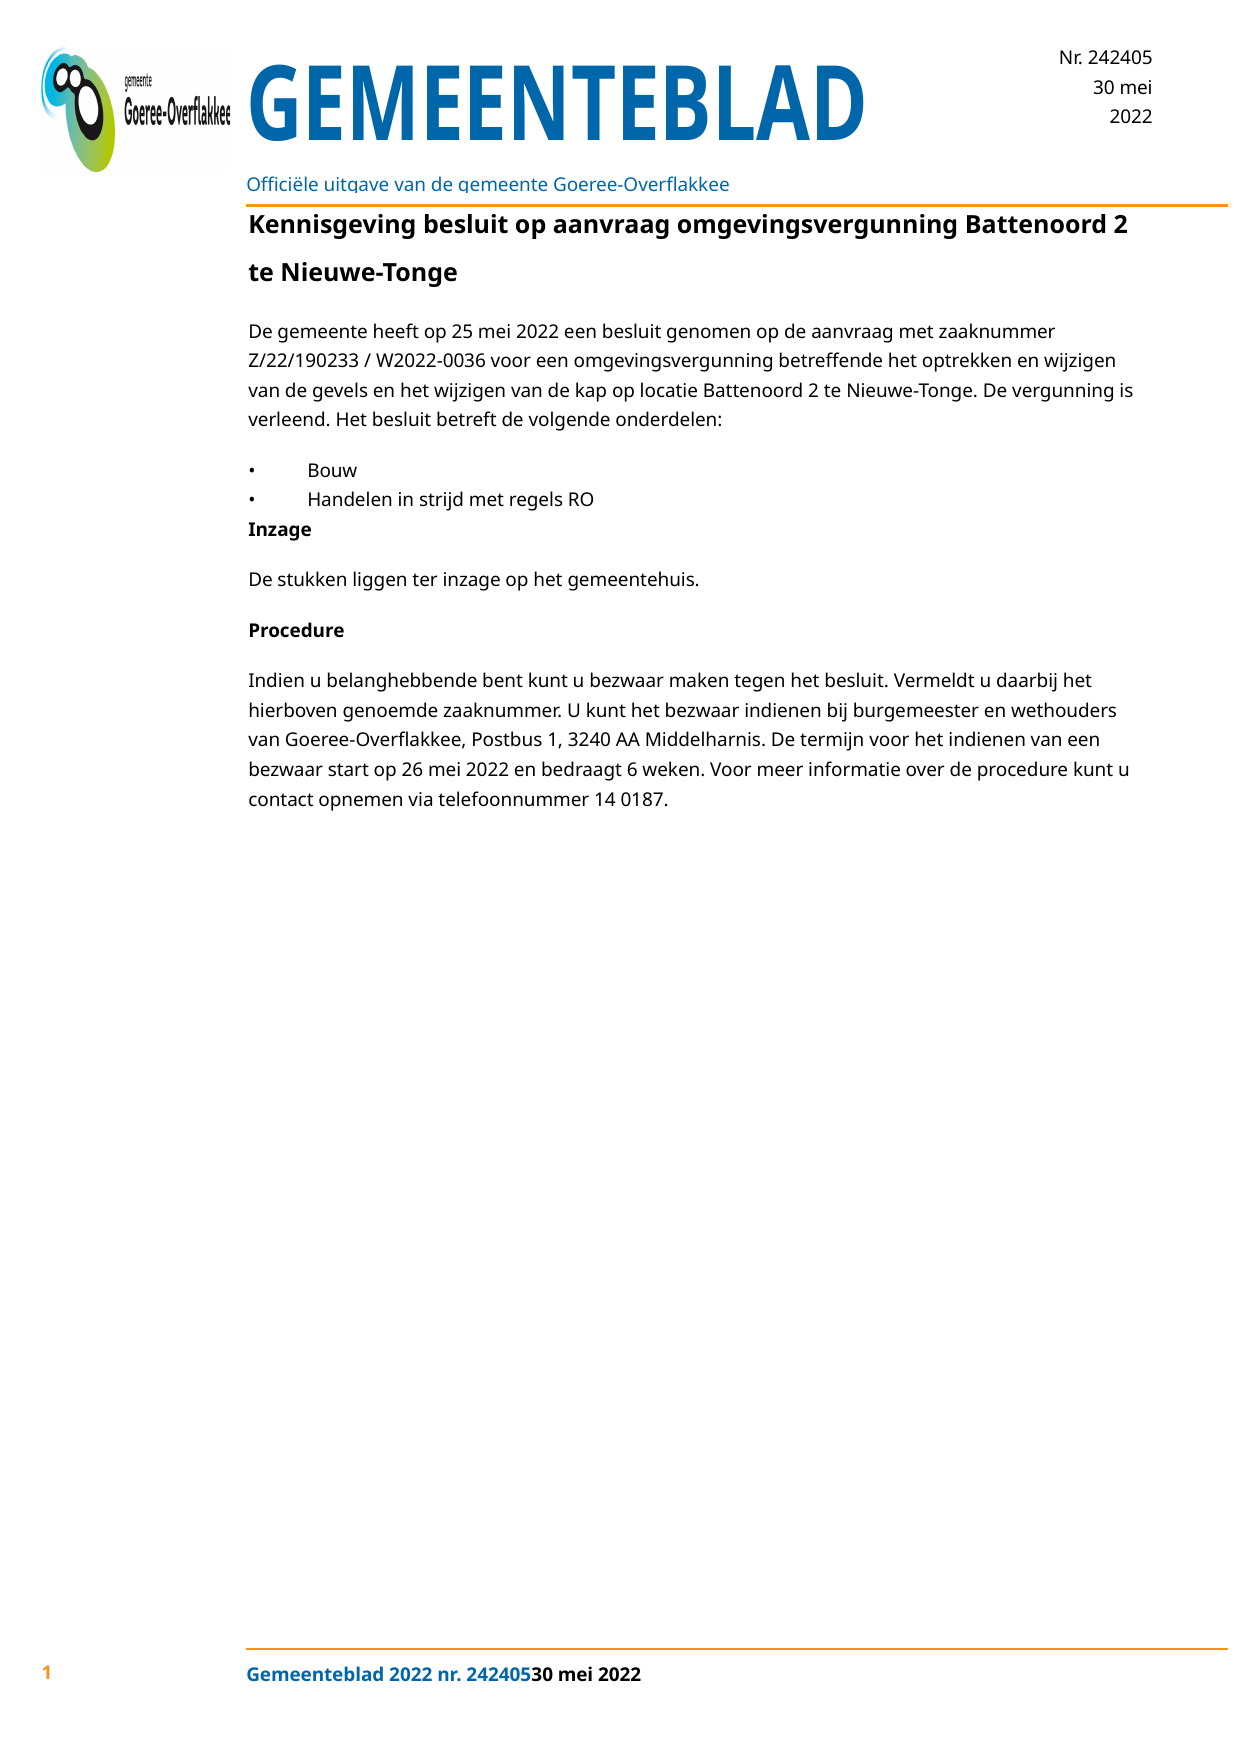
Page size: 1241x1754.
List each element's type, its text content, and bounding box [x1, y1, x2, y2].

text Indien u belanghebbende bent kunt u bezwaar maken tegen het besluit. Vermeldt u daarbij het hierboven genoemde zaaknummer. U kunt het bezwaar indienen bij burgemeester en wethouders van Goeree-Overflakkee, Postbus 1, 3240 AA Middelharnis. De termijn voor het indienen van een bezwaar start op 26 mei 2022 en bedraagt 6 weken. Voor meer informatie over de procedure kunt u contact opnemen via telefoonnummer 14 0187. [248, 667, 1152, 812]
text Kennisgeving besluit op aanvraag omgevingsvergunning Battenoord 2 te Nieuwe-Tonge [248, 207, 1152, 288]
picture [41, 47, 231, 172]
text Procedure [248, 617, 1152, 643]
text De gemeente heeft op 25 mei 2022 een besluit genomen op de aanvraag met zaaknummer Z/22/190233 / W2022-0036 voor een omgevingsvergunning betreffende het optrekken en wijzigen van de gevels en het wijzigen van de kap op locatie Battenoord 2 te Nieuwe-Tonge. De vergunning is verleend. Het besluit betreft de volgende onderdelen: [248, 318, 1152, 432]
text Inzage [248, 516, 1152, 542]
text De stukken liggen ter inzage op het gemeentehuis. [248, 567, 1152, 592]
list Handelen in strijd met regels RO [248, 487, 1152, 512]
list Bouw [248, 457, 1152, 483]
